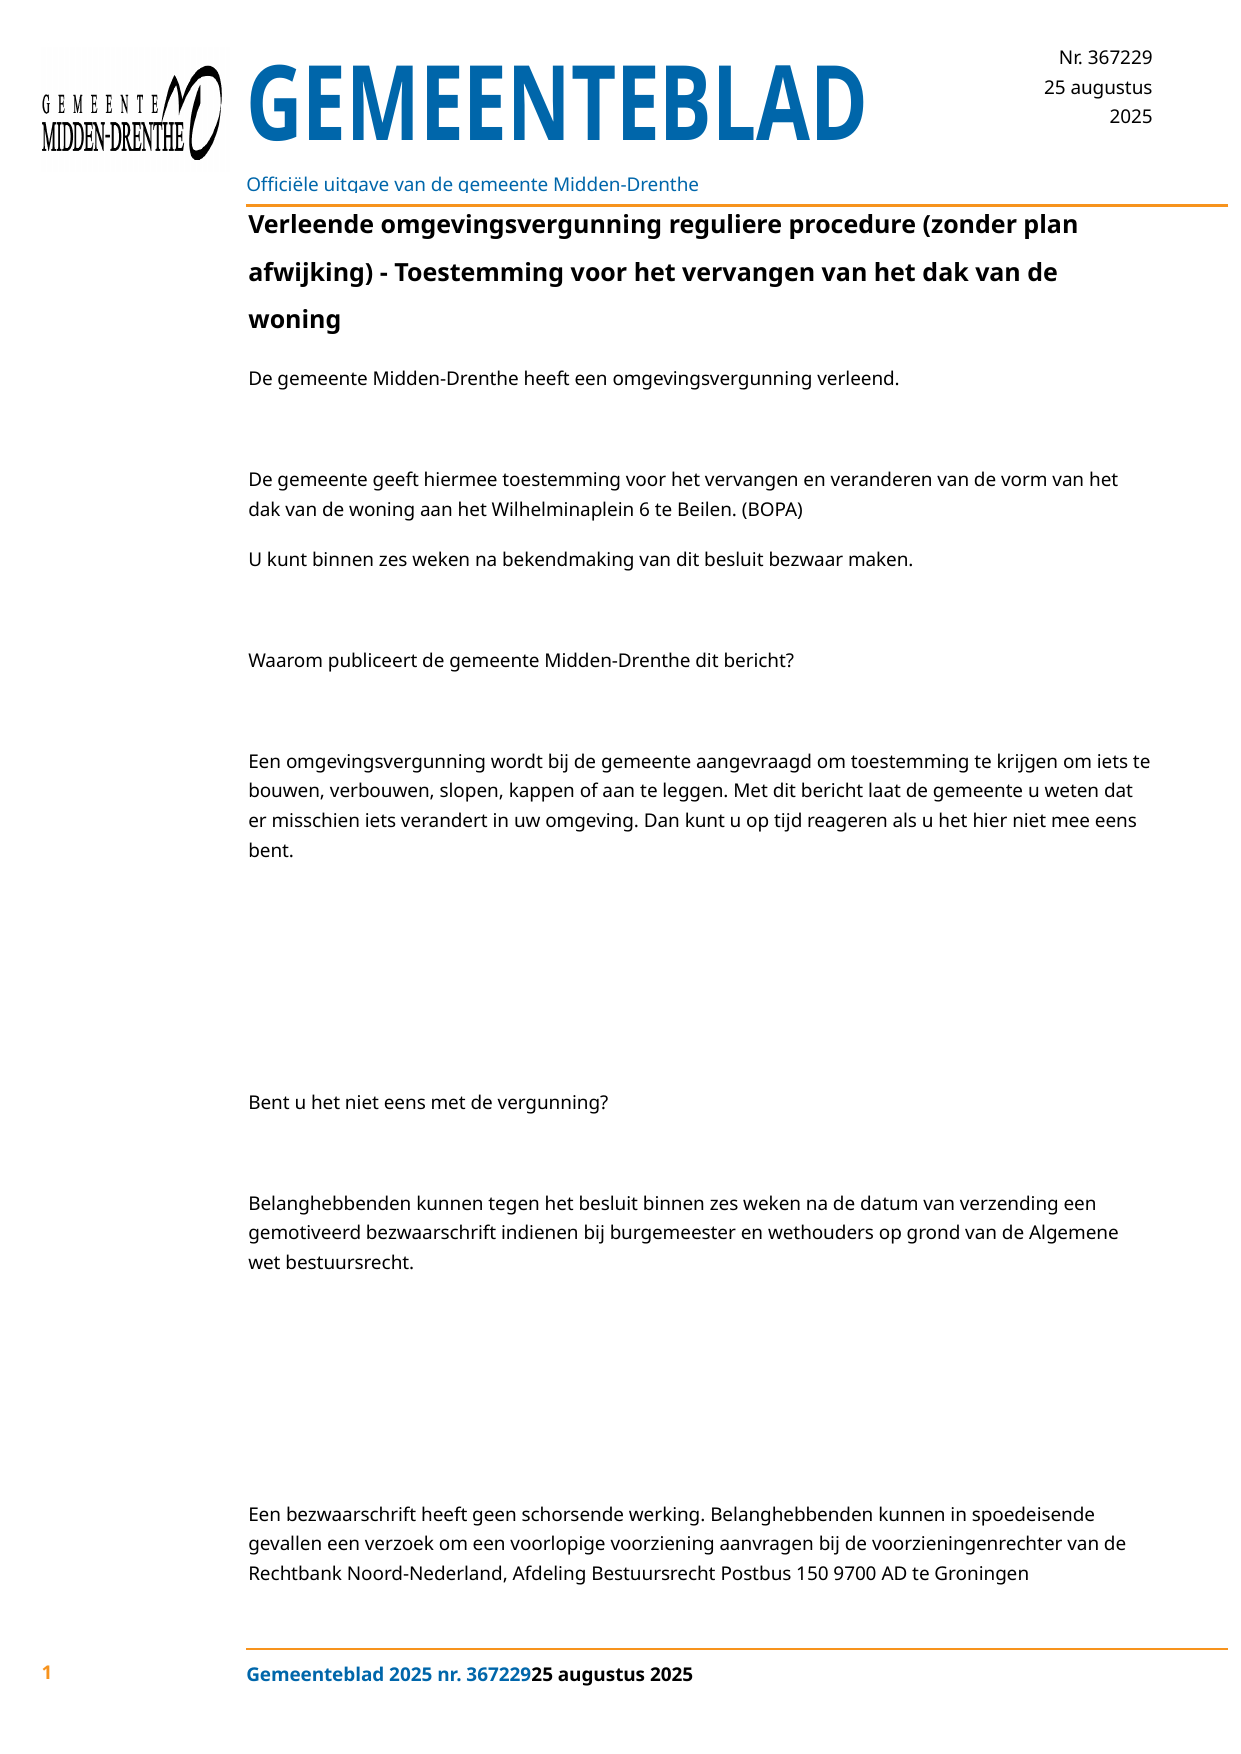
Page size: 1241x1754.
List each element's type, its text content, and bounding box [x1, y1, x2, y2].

text De gemeente Midden-Drenthe heeft een omgevingsvergunning verleend. [248, 366, 1152, 391]
text Een omgevingsvergunning wordt bij de gemeente aangevraagd om toestemming te krijgen om iets te bouwen, verbouwen, slopen, kappen of aan te leggen. Met dit bericht laat de gemeente u weten dat er misschien iets verandert in uw omgeving. Dan kunt u op tijd reageren als u het hier niet mee eens bent. [248, 748, 1152, 862]
text U kunt binnen zes weken na bekendmaking van dit besluit bezwaar maken. [248, 546, 1152, 572]
text Belanghebbenden kunnen tegen het besluit binnen zes weken na de datum van verzending een gemotiveerd bezwaarschrift indienen bij burgemeester en wethouders op grond van de Algemene wet bestuursrecht. [248, 1190, 1152, 1274]
text Verleende omgevingsvergunning reguliere procedure (zonder plan afwijking) - Toestemming voor het vervangen van het dak van de woning [248, 207, 1152, 336]
text Bent u het niet eens met de vergunning? [248, 1089, 1152, 1114]
picture [41, 47, 231, 172]
text Waarom publiceert de gemeente Midden-Drenthe dit bericht? [248, 647, 1152, 673]
text De gemeente geeft hiermee toestemming voor het vervangen en veranderen van de vorm van het dak van de woning aan het Wilhelminaplein 6 te Beilen. (BOPA) [248, 466, 1152, 522]
text Een bezwaarschrift heeft geen schorsende werking. Belanghebbenden kunnen in spoedeisende gevallen een verzoek om een voorlopige voorziening aanvragen bij de voorzieningenrechter van de Rechtbank Noord-Nederland, Afdeling Bestuursrecht Postbus 150 9700 AD te Groningen [248, 1501, 1152, 1586]
